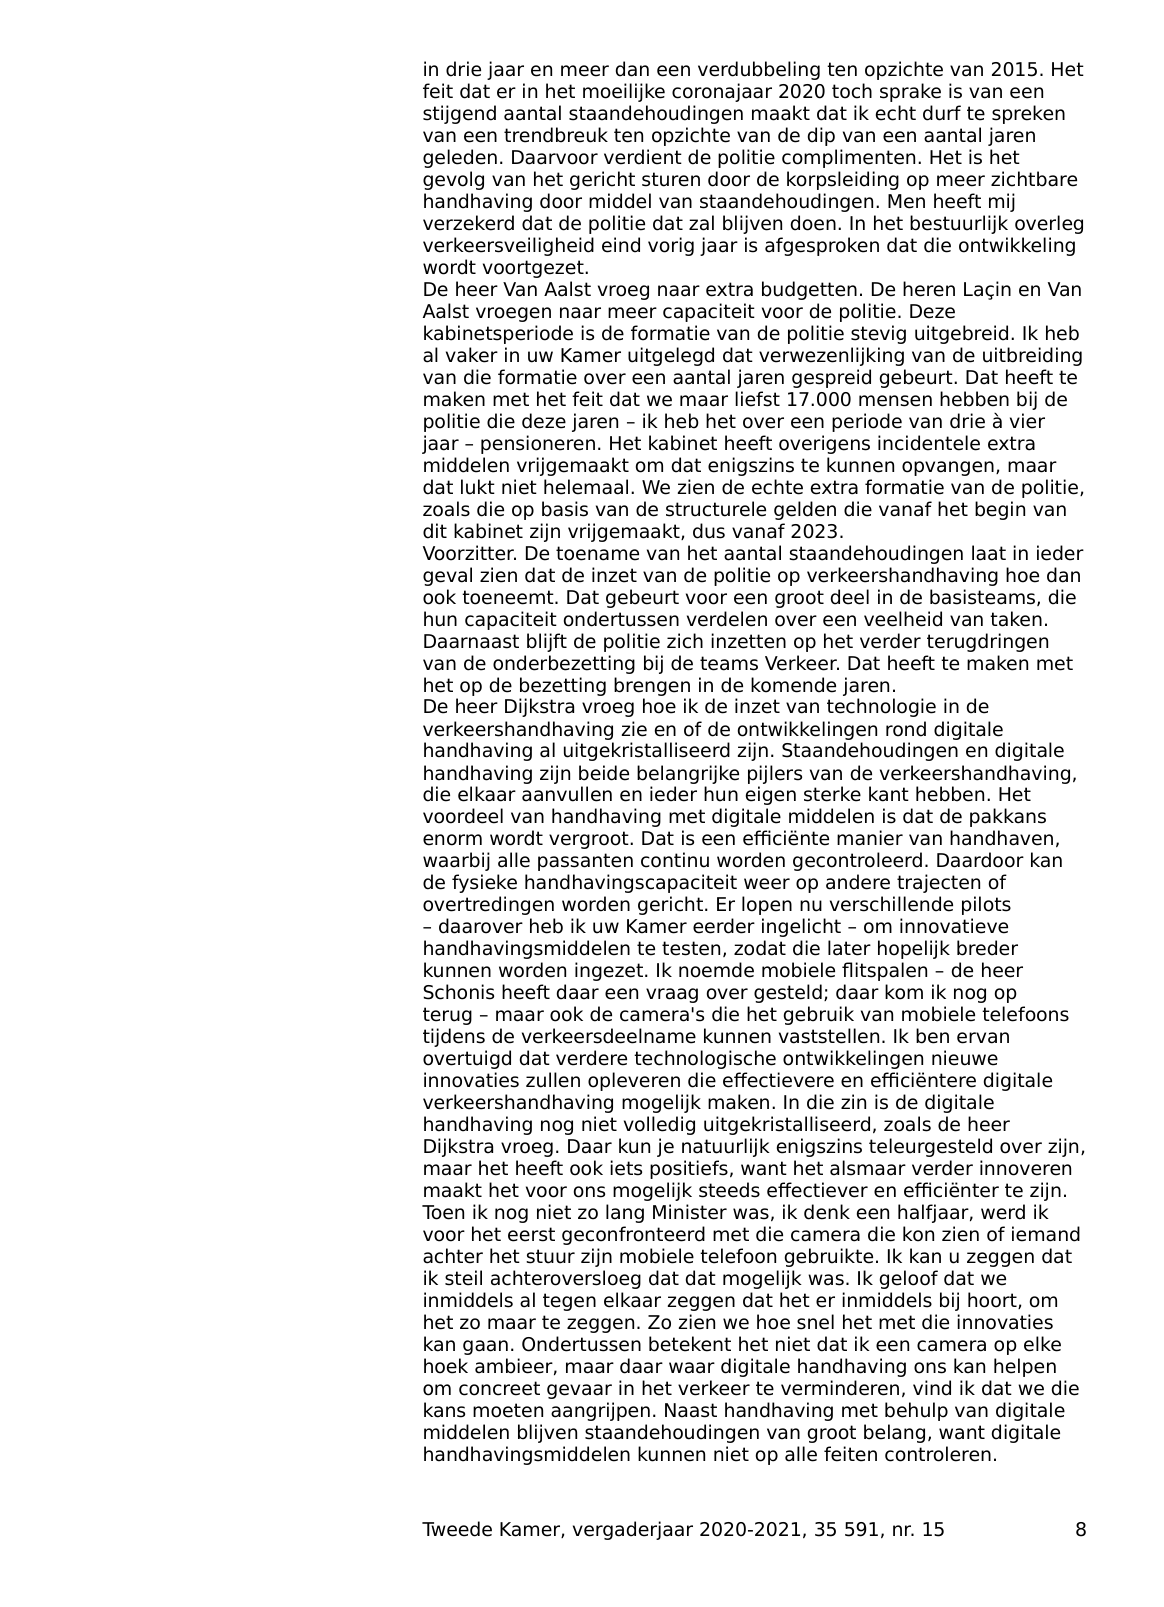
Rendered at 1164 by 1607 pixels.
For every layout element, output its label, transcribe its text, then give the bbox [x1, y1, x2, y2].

text Toen ik nog niet zo lang Minister was, ik denk een halfjaar, werd ik voor het eerst geconfronteerd met die camera die kon zien of iemand achter het stuur zijn mobiele telefoon gebruikte. Ik kan u zeggen dat ik steil achteroversloeg dat dat mogelijk was. Ik geloof dat we inmiddels al tegen elkaar zeggen dat het er inmiddels bij hoort, om het zo maar te zeggen. Zo zien we hoe snel het met die innovaties kan gaan. Ondertussen betekent het niet dat ik een camera op elke hoek ambieer, maar daar waar digitale handhaving ons kan helpen om concreet gevaar in het verkeer te verminderen, vind ik dat we die kans moeten aangrijpen. Naast handhaving met behulp van digitale middelen blijven staandehoudingen van groot belang, want digitale handhavingsmiddelen kunnen niet op alle feiten controleren. [422, 1202, 1087, 1466]
text De heer Van Aalst vroeg naar extra budgetten. De heren Laçin en Van Aalst vroegen naar meer capaciteit voor de politie. Deze kabinetsperiode is de formatie van de politie stevig uitgebreid. Ik heb al vaker in uw Kamer uitgelegd dat verwezenlijking van de uitbreiding van die formatie over een aantal jaren gespreid gebeurt. Dat heeft te maken met het feit dat we maar liefst 17.000 mensen hebben bij de politie die deze jaren – ik heb het over een periode van drie à vier jaar – pensioneren. Het kabinet heeft overigens incidentele extra middelen vrijgemaakt om dat enigszins te kunnen opvangen, maar dat lukt niet helemaal. We zien de echte extra formatie van de politie, zoals die op basis van de structurele gelden die vanaf het begin van dit kabinet zijn vrijgemaakt, dus vanaf 2023. [422, 279, 1087, 543]
text in drie jaar en meer dan een verdubbeling ten opzichte van 2015. Het feit dat er in het moeilijke coronajaar 2020 toch sprake is van een stijgend aantal staandehoudingen maakt dat ik echt durf te spreken van een trendbreuk ten opzichte van de dip van een aantal jaren geleden. Daarvoor verdient de politie complimenten. Het is het gevolg van het gericht sturen door de korpsleiding op meer zichtbare handhaving door middel van staandehoudingen. Men heeft mij verzekerd dat de politie dat zal blijven doen. In het bestuurlijk overleg verkeersveiligheid eind vorig jaar is afgesproken dat die ontwikkeling wordt voortgezet. [422, 59, 1087, 279]
text De heer Dijkstra vroeg hoe ik de inzet van technologie in de verkeershandhaving zie en of de ontwikkelingen rond digitale handhaving al uitgekristalliseerd zijn. Staandehoudingen en digitale handhaving zijn beide belangrijke pijlers van de verkeershandhaving, die elkaar aanvullen en ieder hun eigen sterke kant hebben. Het voordeel van handhaving met digitale middelen is dat de pakkans enorm wordt vergroot. Dat is een efficiënte manier van handhaven, waarbij alle passanten continu worden gecontroleerd. Daardoor kan de fysieke handhavingscapaciteit weer op andere trajecten of overtredingen worden gericht. Er lopen nu verschillende pilots – daarover heb ik uw Kamer eerder ingelicht – om innovatieve handhavingsmiddelen te testen, zodat die later hopelijk breder kunnen worden ingezet. Ik noemde mobiele flitspalen – de heer Schonis heeft daar een vraag over gesteld; daar kom ik nog op terug – maar ook de camera's die het gebruik van mobiele telefoons tijdens de verkeersdeelname kunnen vaststellen. Ik ben ervan overtuigd dat verdere technologische ontwikkelingen nieuwe innovaties zullen opleveren die effectievere en efficiëntere digitale verkeershandhaving mogelijk maken. In die zin is de digitale handhaving nog niet volledig uitgekristalliseerd, zoals de heer Dijkstra vroeg. Daar kun je natuurlijk enigszins teleurgesteld over zijn, maar het heeft ook iets positiefs, want het alsmaar verder innoveren maakt het voor ons mogelijk steeds effectiever en efficiënter te zijn. [422, 696, 1087, 1202]
text Voorzitter. De toename van het aantal staandehoudingen laat in ieder geval zien dat de inzet van de politie op verkeershandhaving hoe dan ook toeneemt. Dat gebeurt voor een groot deel in de basisteams, die hun capaciteit ondertussen verdelen over een veelheid van taken. Daarnaast blijft de politie zich inzetten op het verder terugdringen van de onderbezetting bij de teams Verkeer. Dat heeft te maken met het op de bezetting brengen in de komende jaren. [422, 543, 1087, 696]
